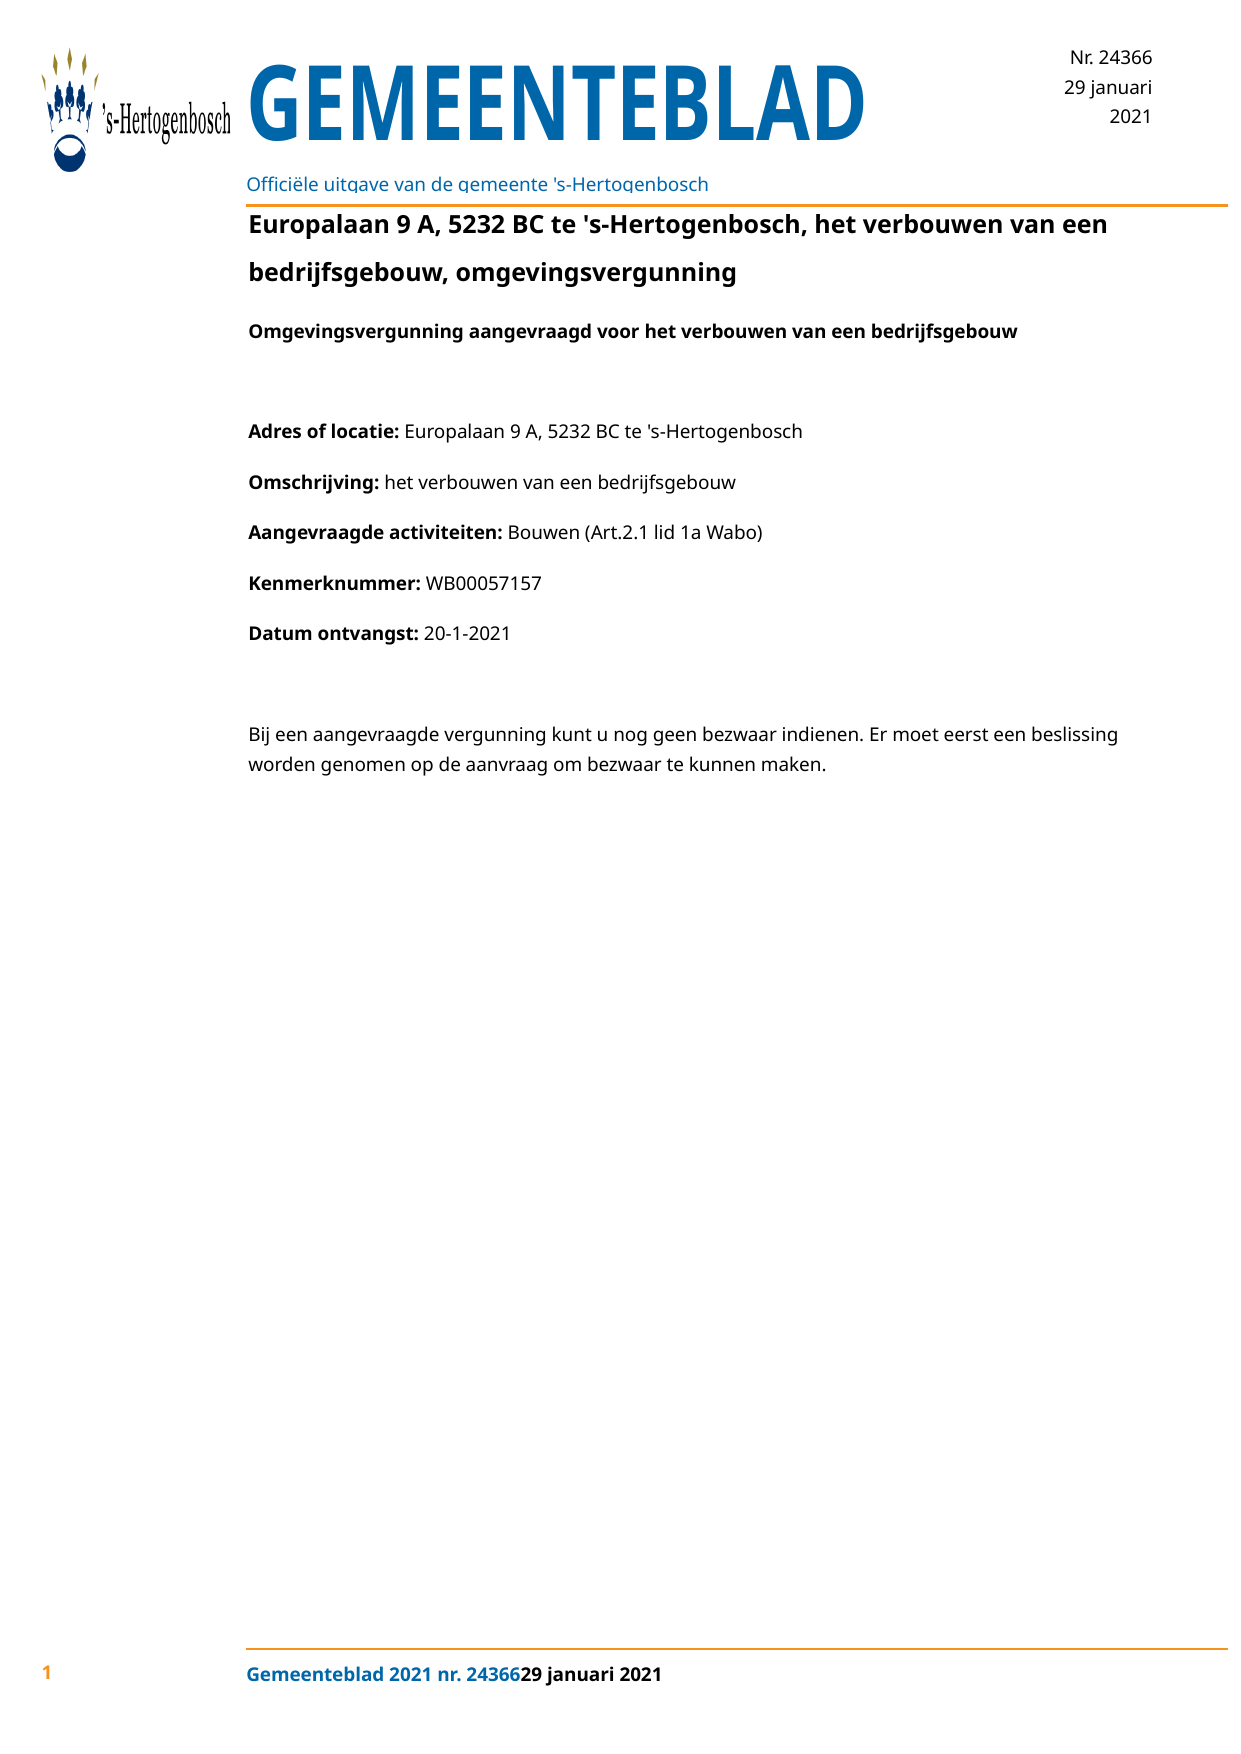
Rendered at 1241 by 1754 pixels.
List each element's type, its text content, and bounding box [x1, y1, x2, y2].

text Europalaan 9 A, 5232 BC te 's-Hertogenbosch, het verbouwen van een bedrijfsgebouw, omgevingsvergunning [248, 207, 1152, 288]
text Kenmerknummer: WB00057157 [248, 570, 1152, 596]
text Datum ontvangst: 20-1-2021 [248, 620, 1152, 646]
text Omgevingsvergunning aangevraagd voor het verbouwen van een bedrijfsgebouw [248, 318, 1152, 344]
text Omschrijving: het verbouwen van een bedrijfsgebouw [248, 469, 1152, 495]
text Adres of locatie: Europalaan 9 A, 5232 BC te 's-Hertogenbosch [248, 419, 1152, 444]
picture [41, 47, 231, 172]
text Aangevraagde activiteiten: Bouwen (Art.2.1 lid 1a Wabo) [248, 519, 1152, 545]
text Bij een aangevraagde vergunning kunt u nog geen bezwaar indienen. Er moet eerst een beslissing worden genomen op de aanvraag om bezwaar te kunnen maken. [248, 721, 1152, 777]
